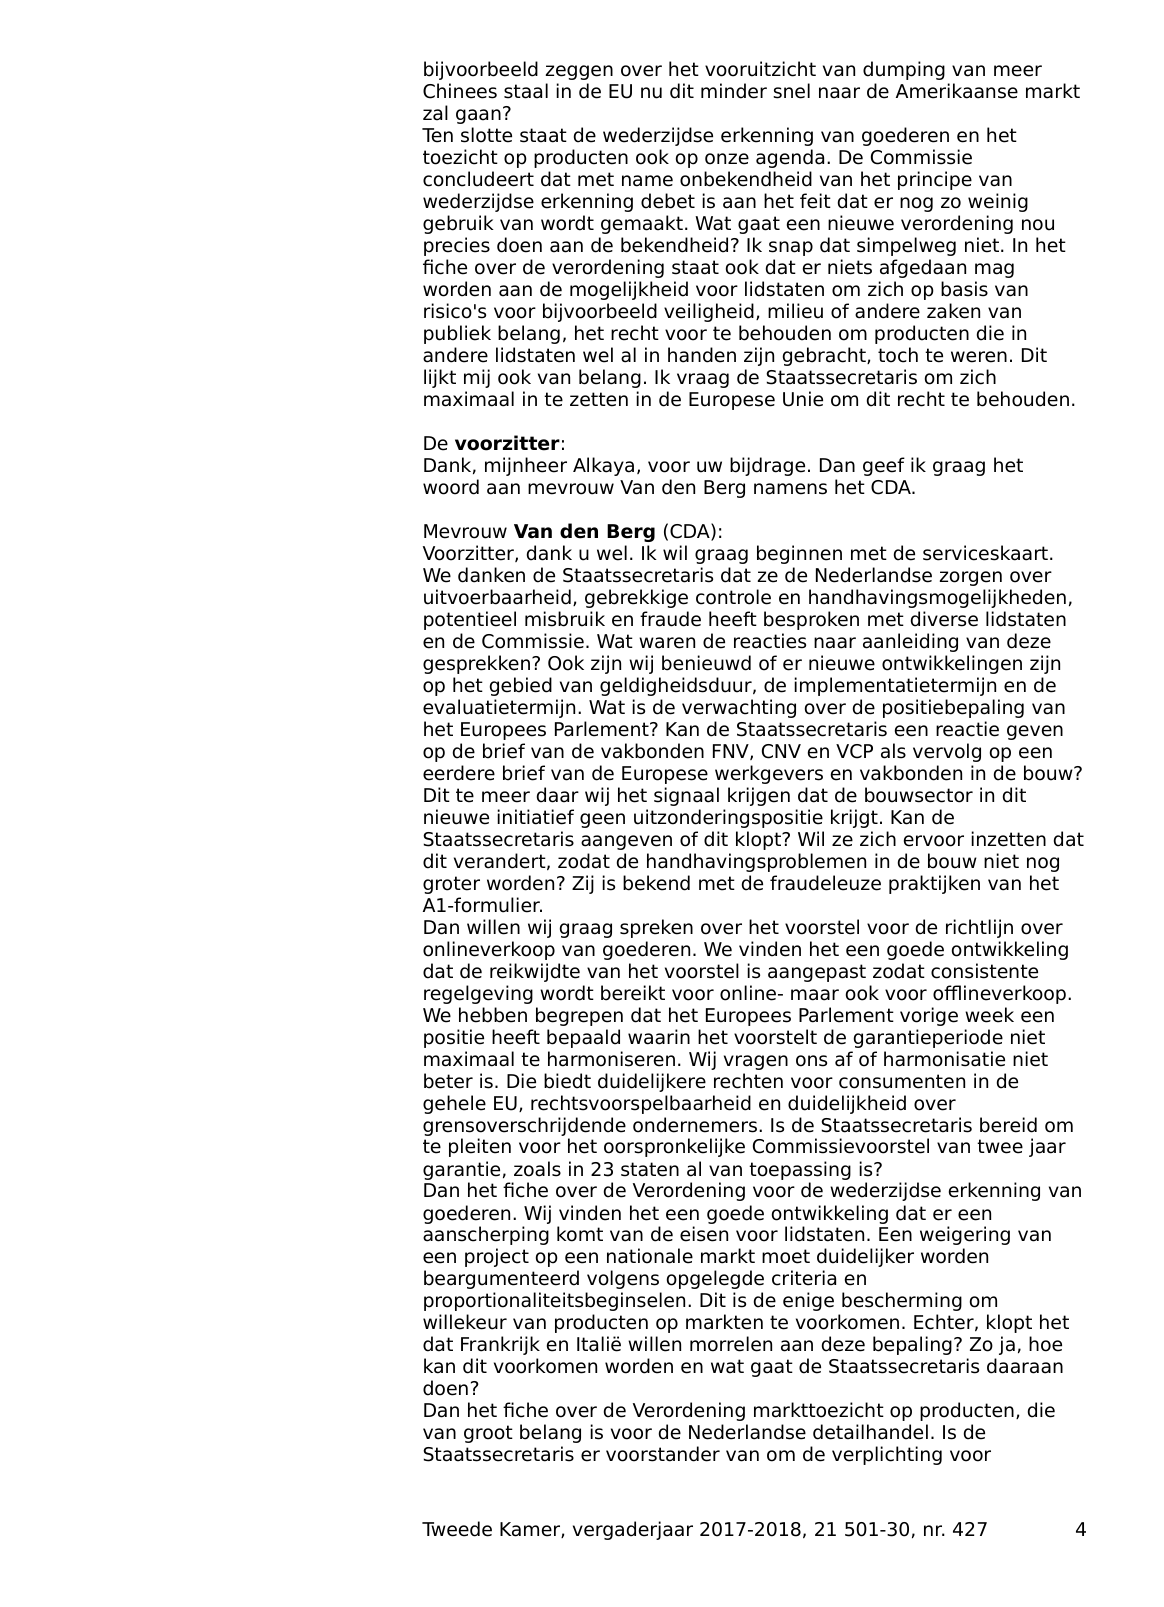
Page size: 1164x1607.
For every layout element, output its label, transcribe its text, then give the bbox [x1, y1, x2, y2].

text Mevrouw Van den Berg (CDA): [422, 521, 1087, 543]
text Voorzitter, dank u wel. Ik wil graag beginnen met de serviceskaart. We danken de Staatssecretaris dat ze de Nederlandse zorgen over uitvoerbaarheid, gebrekkige controle en handhavingsmogelijkheden, potentieel misbruik en fraude heeft besproken met diverse lidstaten en de Commissie. Wat waren de reacties naar aanleiding van deze gesprekken? Ook zijn wij benieuwd of er nieuwe ontwikkelingen zijn op het gebied van geldigheidsduur, de implementatietermijn en de evaluatietermijn. Wat is de verwachting over de positiebepaling van het Europees Parlement? Kan de Staatssecretaris een reactie geven op de brief van de vakbonden FNV, CNV en VCP als vervolg op een eerdere brief van de Europese werkgevers en vakbonden in de bouw? Dit te meer daar wij het signaal krijgen dat de bouwsector in dit nieuwe initiatief geen uitzonderingspositie krijgt. Kan de Staatssecretaris aangeven of dit klopt? Wil ze zich ervoor inzetten dat dit verandert, zodat de handhavingsproblemen in de bouw niet nog groter worden? Zij is bekend met de fraudeleuze praktijken van het A1-formulier. [422, 543, 1087, 917]
text Ten slotte staat de wederzijdse erkenning van goederen en het toezicht op producten ook op onze agenda. De Commissie concludeert dat met name onbekendheid van het principe van wederzijdse erkenning debet is aan het feit dat er nog zo weinig gebruik van wordt gemaakt. Wat gaat een nieuwe verordening nou precies doen aan de bekendheid? Ik snap dat simpelweg niet. In het fiche over de verordening staat ook dat er niets afgedaan mag worden aan de mogelijkheid voor lidstaten om zich op basis van risico's voor bijvoorbeeld veiligheid, milieu of andere zaken van publiek belang, het recht voor te behouden om producten die in andere lidstaten wel al in handen zijn gebracht, toch te weren. Dit lijkt mij ook van belang. Ik vraag de Staatssecretaris om zich maximaal in te zetten in de Europese Unie om dit recht te behouden. [422, 125, 1087, 411]
text Dank, mijnheer Alkaya, voor uw bijdrage. Dan geef ik graag het woord aan mevrouw Van den Berg namens het CDA. [422, 455, 1087, 499]
text Dan het fiche over de Verordening markttoezicht op producten, die van groot belang is voor de Nederlandse detailhandel. Is de Staatssecretaris er voorstander van om de verplichting voor [422, 1400, 1087, 1466]
text bijvoorbeeld zeggen over het vooruitzicht van dumping van meer Chinees staal in de EU nu dit minder snel naar de Amerikaanse markt zal gaan? [422, 59, 1087, 125]
text De voorzitter: [422, 433, 1087, 455]
text Dan willen wij graag spreken over het voorstel voor de richtlijn over onlineverkoop van goederen. We vinden het een goede ontwikkeling dat de reikwijdte van het voorstel is aangepast zodat consistente regelgeving wordt bereikt voor online- maar ook voor offlineverkoop. We hebben begrepen dat het Europees Parlement vorige week een positie heeft bepaald waarin het voorstelt de garantieperiode niet maximaal te harmoniseren. Wij vragen ons af of harmonisatie niet beter is. Die biedt duidelijkere rechten voor consumenten in de gehele EU, rechtsvoorspelbaarheid en duidelijkheid over grensoverschrijdende ondernemers. Is de Staatssecretaris bereid om te pleiten voor het oorspronkelijke Commissievoorstel van twee jaar garantie, zoals in 23 staten al van toepassing is? [422, 917, 1087, 1180]
text Dan het fiche over de Verordening voor de wederzijdse erkenning van goederen. Wij vinden het een goede ontwikkeling dat er een aanscherping komt van de eisen voor lidstaten. Een weigering van een project op een nationale markt moet duidelijker worden beargumenteerd volgens opgelegde criteria en proportionaliteitsbeginselen. Dit is de enige bescherming om willekeur van producten op markten te voorkomen. Echter, klopt het dat Frankrijk en Italië willen morrelen aan deze bepaling? Zo ja, hoe kan dit voorkomen worden en wat gaat de Staatssecretaris daaraan doen? [422, 1180, 1087, 1400]
